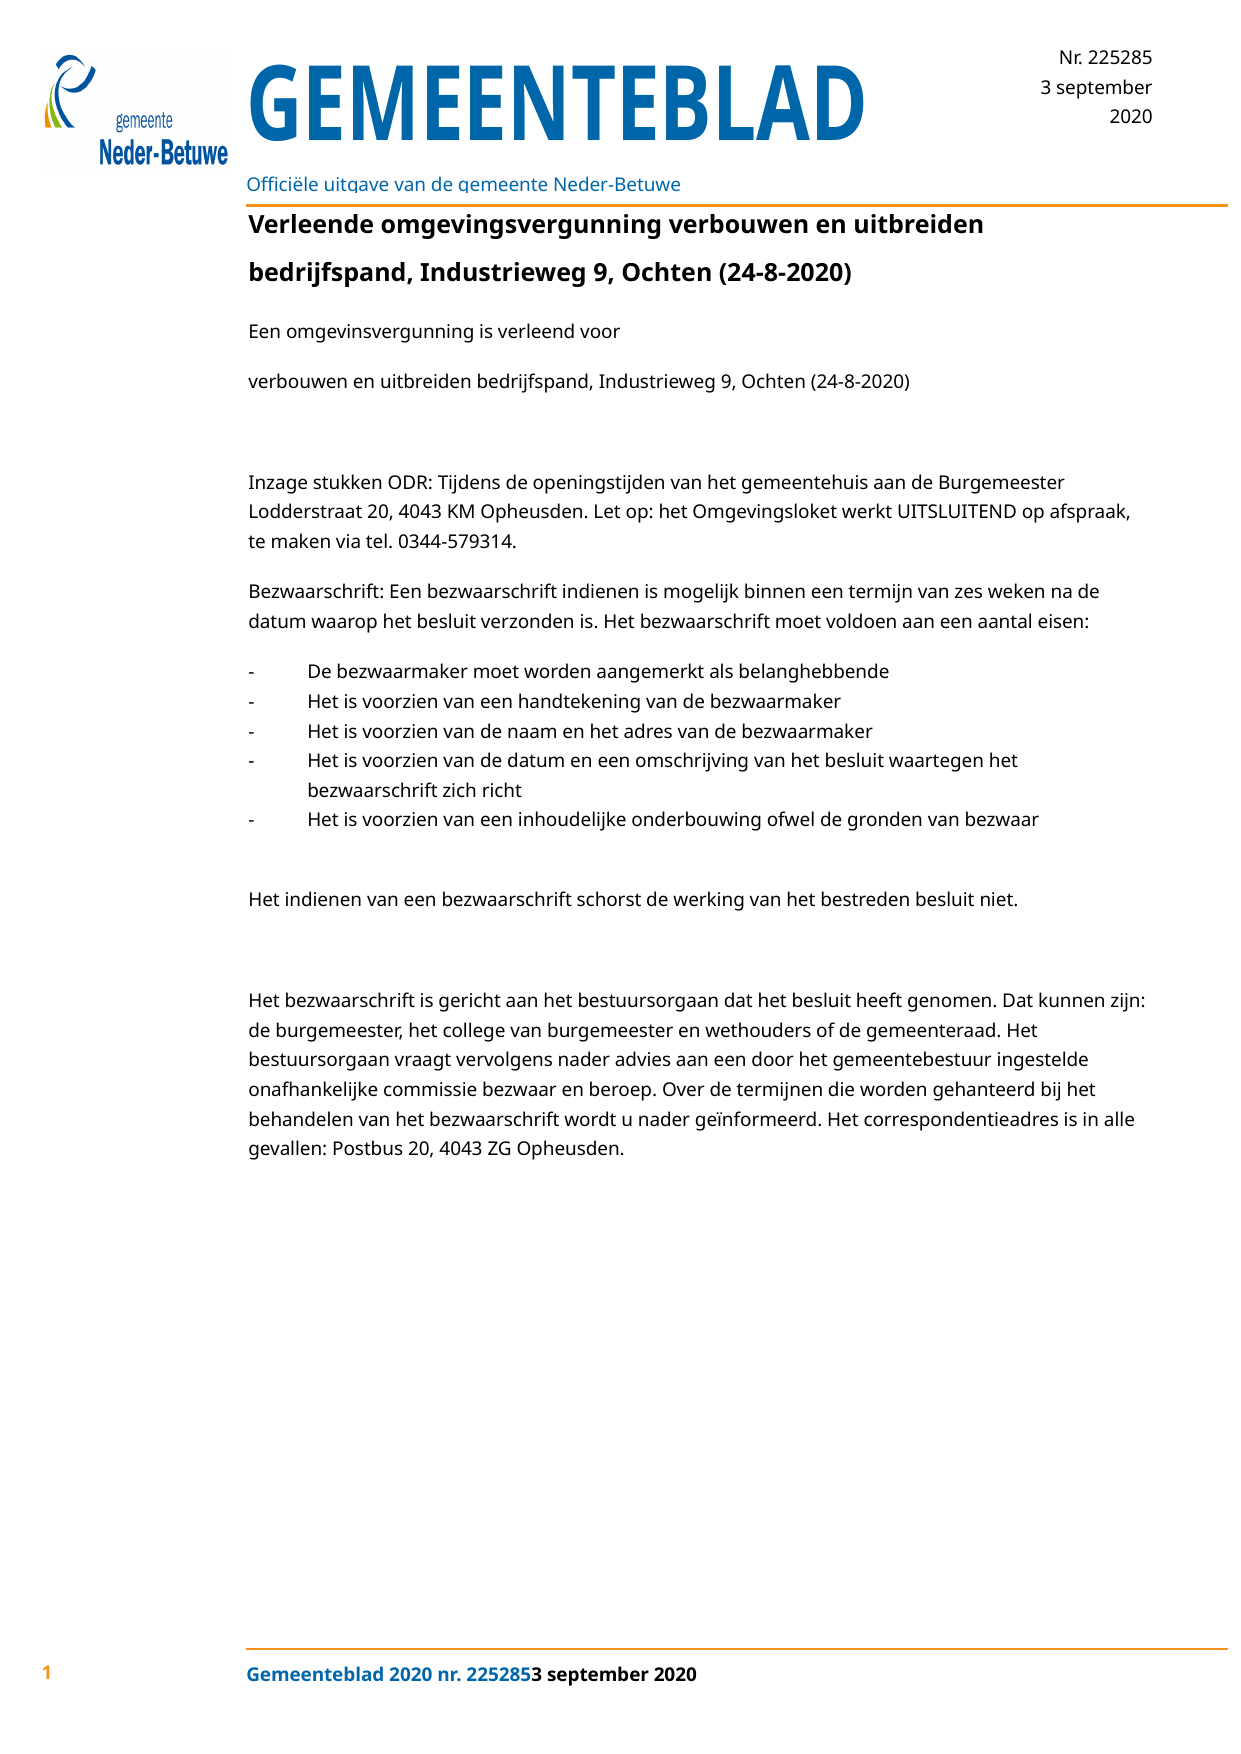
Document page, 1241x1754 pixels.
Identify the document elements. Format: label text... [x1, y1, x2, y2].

list Het is voorzien van de datum en een omschrijving van het besluit waartegen het bezwaarschrift zich richt [248, 747, 1152, 803]
text Het bezwaarschrift is gericht aan het bestuursorgaan dat het besluit heeft genomen. Dat kunnen zijn: de burgemeester, het college van burgemeester en wethouders of de gemeenteraad. Het bestuursorgaan vraagt vervolgens nader advies aan een door het gemeentebestuur ingestelde onafhankelijke commissie bezwaar en beroep. Over de termijnen die worden gehanteerd bij het behandelen van het bezwaarschrift wordt u nader geïnformeerd. Het correspondentieadres is in alle gevallen: Postbus 20, 4043 ZG Opheusden. [248, 987, 1152, 1161]
list De bezwaarmaker moet worden aangemerkt als belanghebbende [248, 659, 1152, 684]
list Het is voorzien van een inhoudelijke onderbouwing ofwel de gronden van bezwaar [248, 807, 1152, 832]
text Het indienen van een bezwaarschrift schorst de werking van het bestreden besluit niet. [248, 887, 1152, 912]
list Het is voorzien van de naam en het adres van de bezwaarmaker [248, 718, 1152, 744]
text verbouwen en uitbreiden bedrijfspand, Industrieweg 9, Ochten (24-8-2020) [248, 368, 1152, 394]
text Bezwaarschrift: Een bezwaarschrift indienen is mogelijk binnen een termijn van zes weken na de datum waarop het besluit verzonden is. Het bezwaarschrift moet voldoen aan een aantal eisen: [248, 579, 1152, 634]
text Verleende omgevingsvergunning verbouwen en uitbreiden bedrijfspand, Industrieweg 9, Ochten (24-8-2020) [248, 207, 1152, 288]
picture [41, 47, 231, 172]
list Het is voorzien van een handtekening van de bezwaarmaker [248, 688, 1152, 714]
text Een omgevinsvergunning is verleend voor [248, 318, 1152, 344]
text Inzage stukken ODR: Tijdens de openingstijden van het gemeentehuis aan de Burgemeester Lodderstraat 20, 4043 KM Opheusden. Let op: het Omgevingsloket werkt UITSLUITEND op afspraak, te maken via tel. 0344-579314. [248, 469, 1152, 554]
